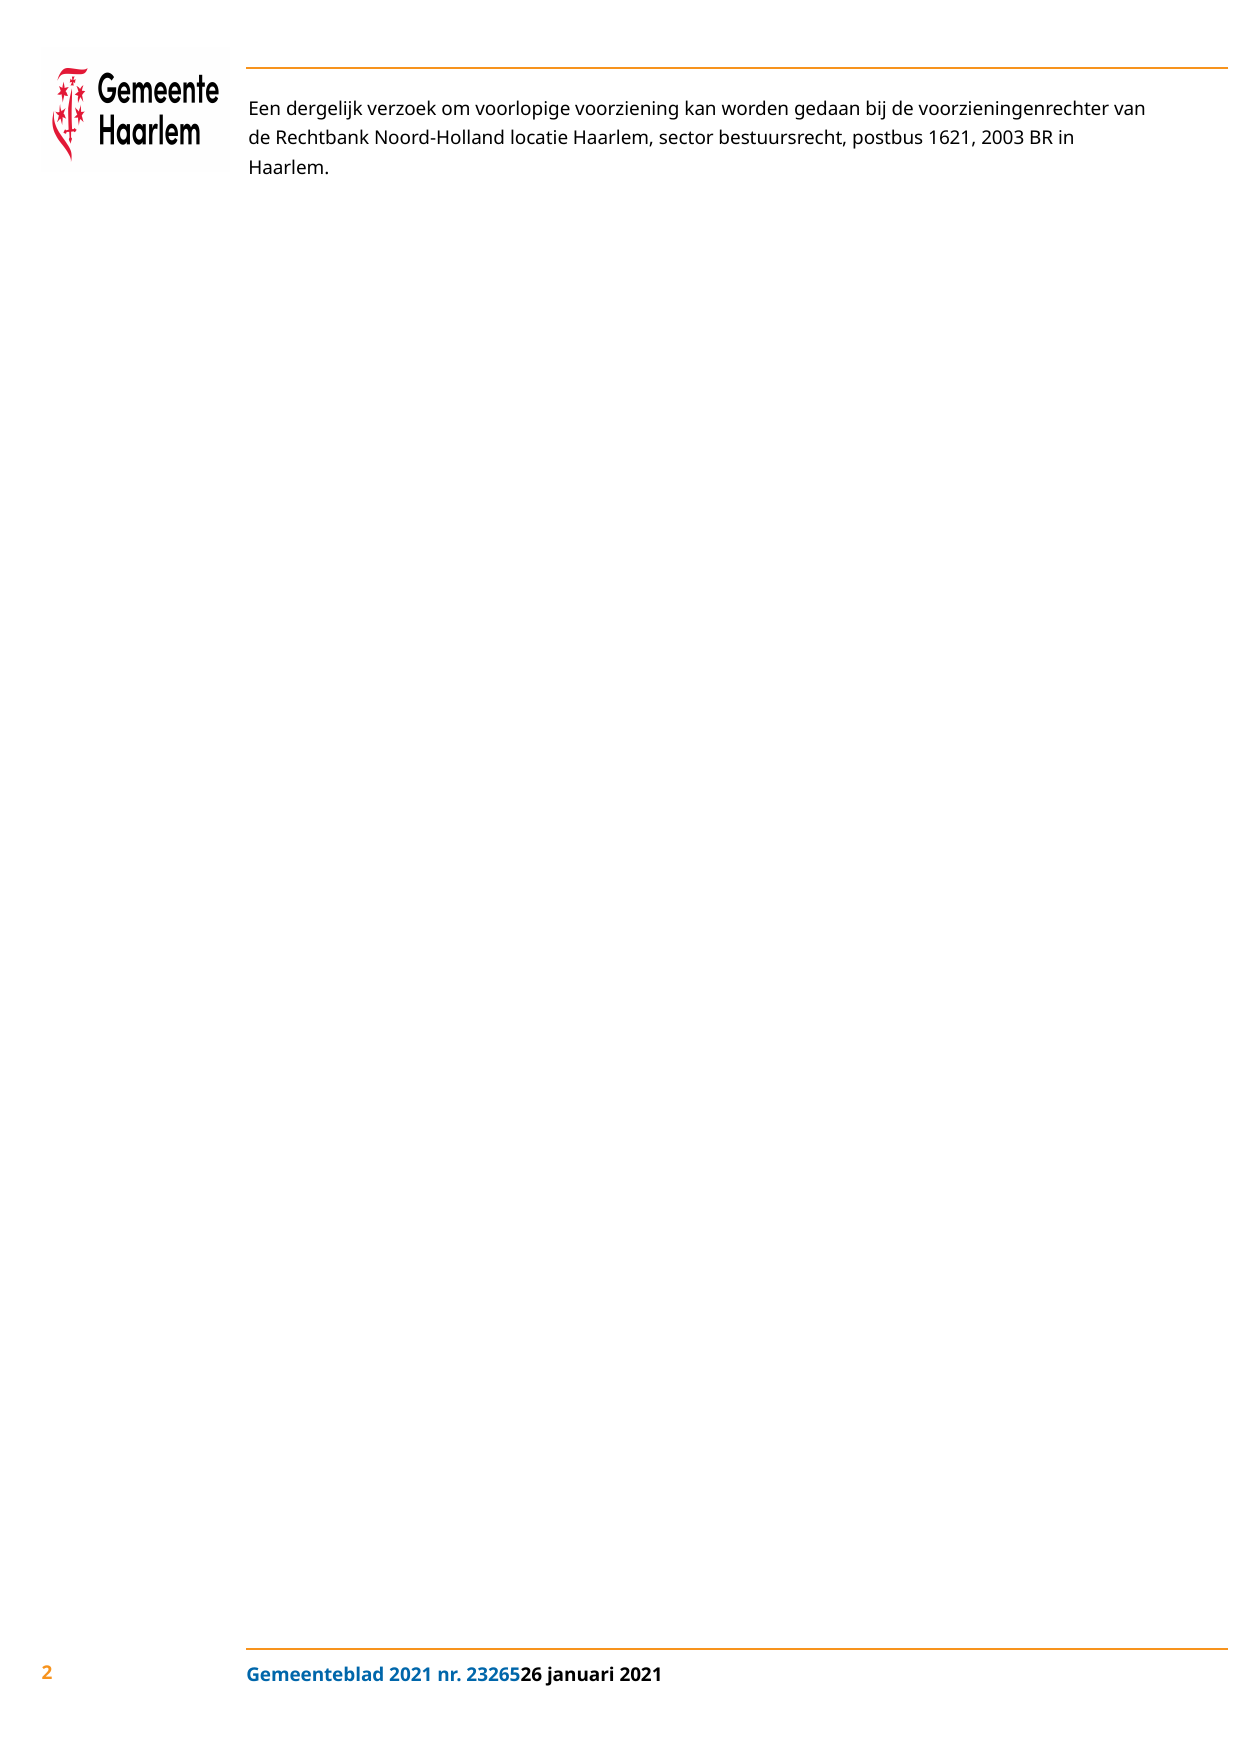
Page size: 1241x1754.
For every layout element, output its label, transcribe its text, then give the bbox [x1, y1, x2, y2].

text Een dergelijk verzoek om voorlopige voorziening kan worden gedaan bij de voorzieningenrechter van de Rechtbank Noord-Holland locatie Haarlem, sector bestuursrecht, postbus 1621, 2003 BR in Haarlem. [248, 95, 1152, 180]
picture [41, 47, 231, 172]
